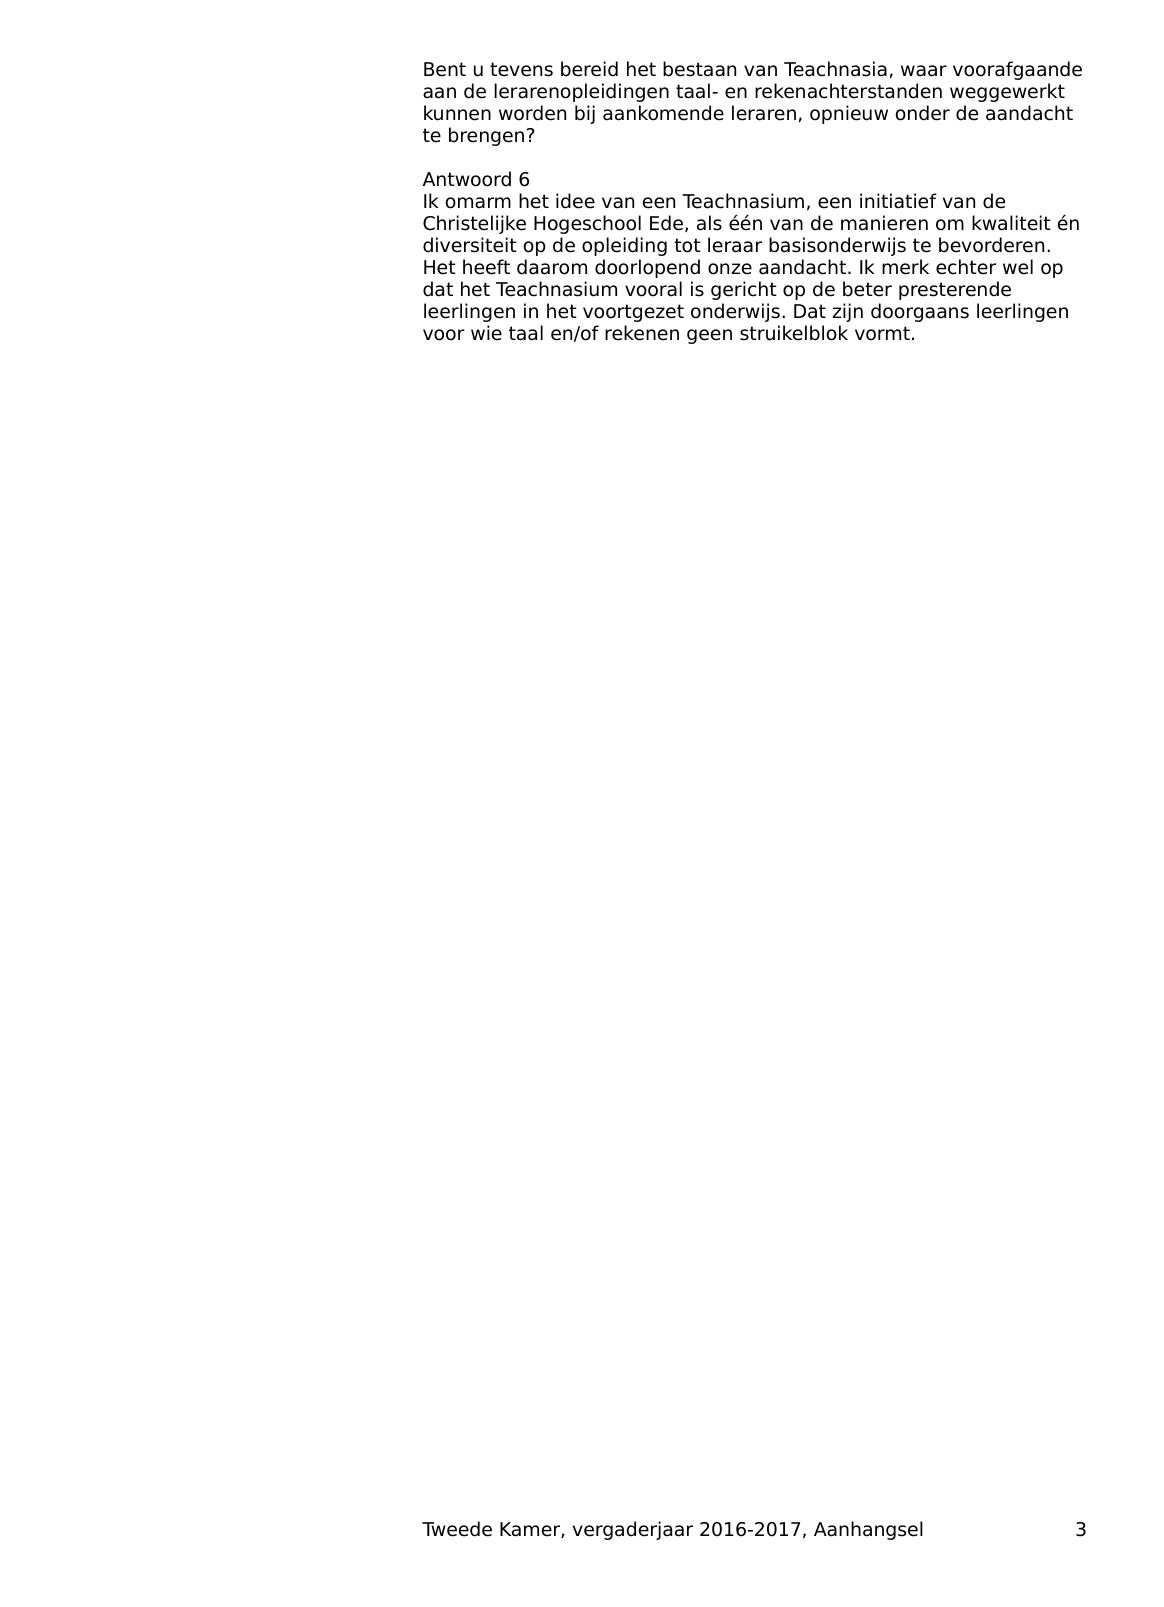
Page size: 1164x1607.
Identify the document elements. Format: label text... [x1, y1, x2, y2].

text Ik omarm het idee van een Teachnasium, een initiatief van de Christelijke Hogeschool Ede, als één van de manieren om kwaliteit én diversiteit op de opleiding tot leraar basisonderwijs te bevorderen. Het heeft daarom doorlopend onze aandacht. Ik merk echter wel op dat het Teachnasium vooral is gericht op de beter presterende leerlingen in het voortgezet onderwijs. Dat zijn doorgaans leerlingen voor wie taal en/of rekenen geen struikelblok vormt. [422, 191, 1087, 345]
text Bent u tevens bereid het bestaan van Teachnasia, waar voorafgaande aan de lerarenopleidingen taal- en rekenachterstanden weggewerkt kunnen worden bij aankomende leraren, opnieuw onder de aandacht te brengen? [422, 59, 1087, 147]
text Antwoord 6 [422, 169, 1087, 191]
